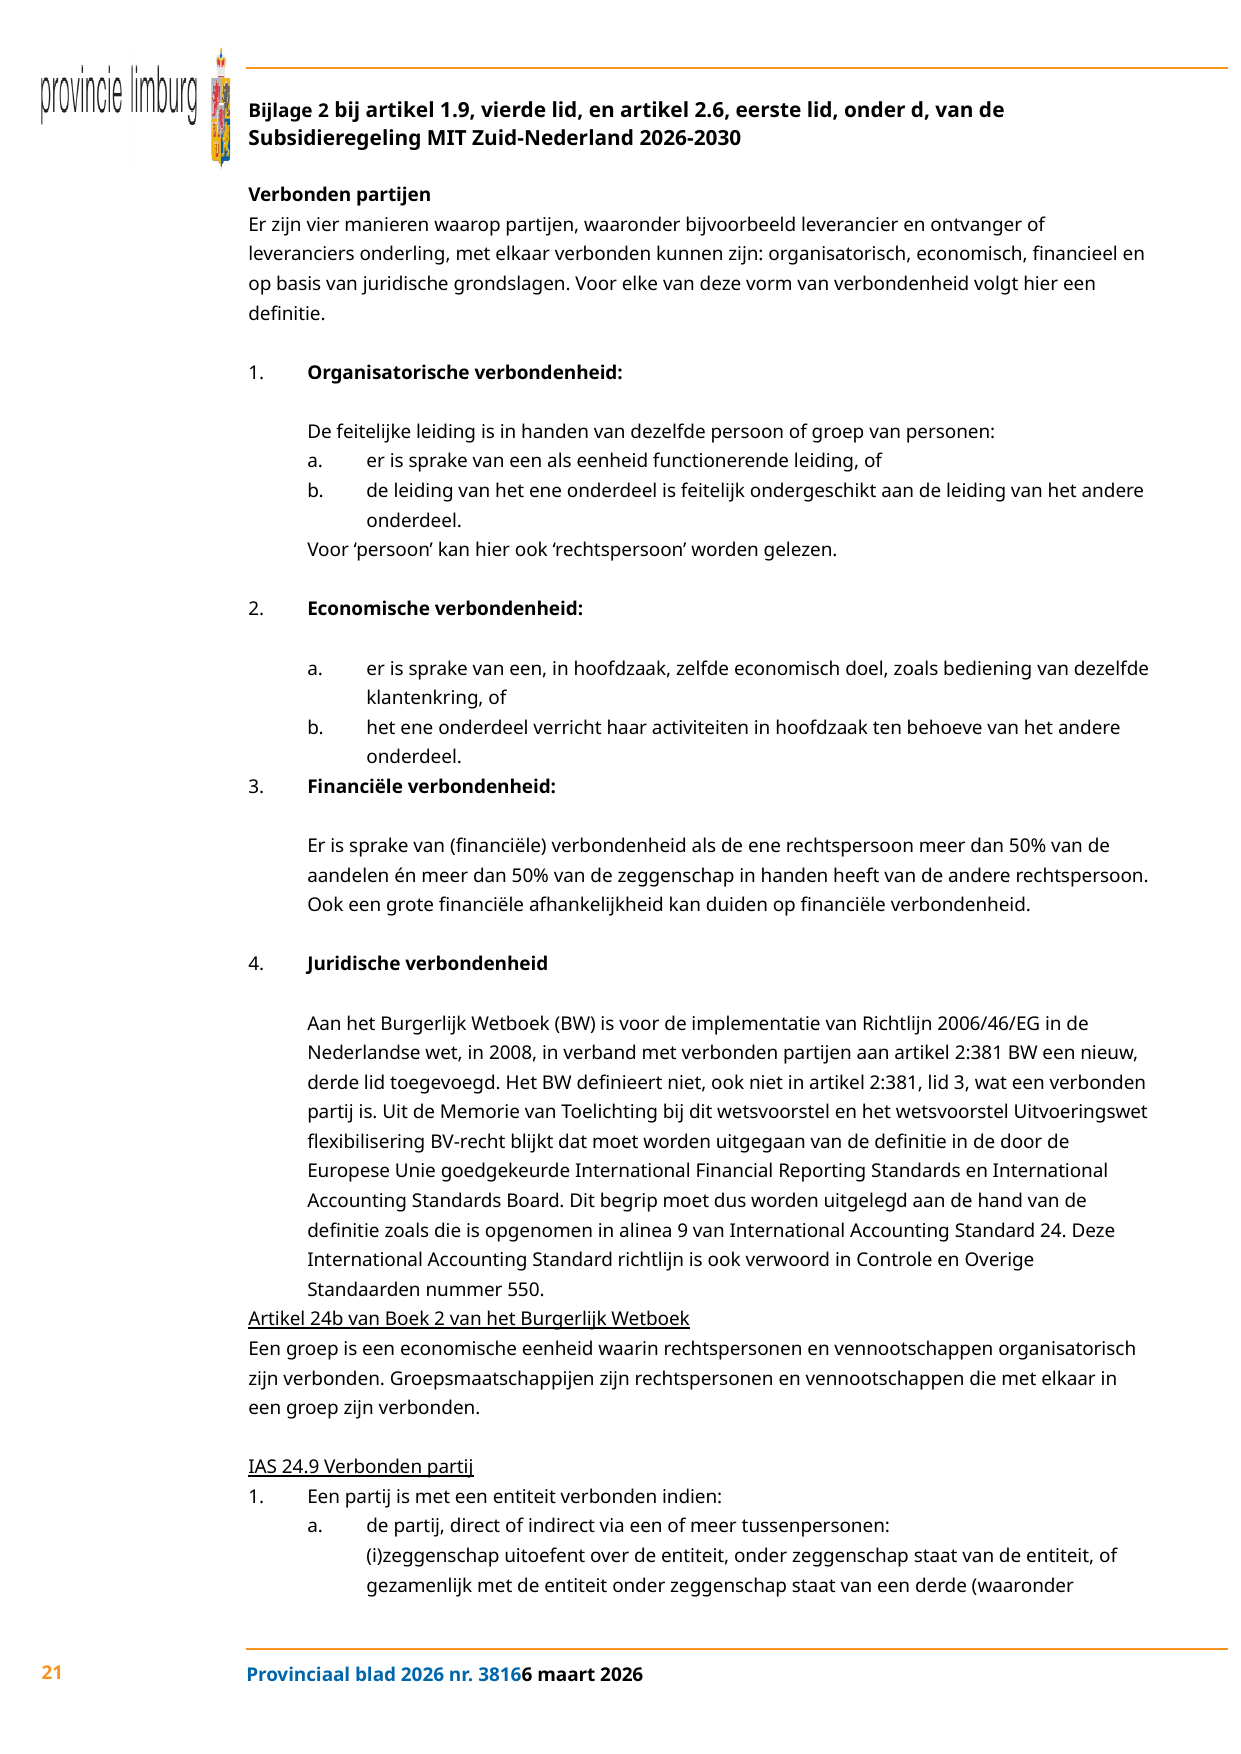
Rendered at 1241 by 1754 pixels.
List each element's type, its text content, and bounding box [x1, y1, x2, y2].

text Verbonden partijen [248, 181, 1152, 207]
list (i)zeggenschap uitoefent over de entiteit, onder zeggenschap staat van de entiteit, of gezamenlijk met de entiteit onder zeggenschap staat van een derde (waaronder [307, 1542, 1152, 1597]
list Economische verbondenheid: [248, 596, 1152, 621]
list De feitelijke leiding is in handen van dezelfde persoon of groep van personen: [248, 418, 1152, 444]
text Een groep is een economische eenheid waarin rechtspersonen en vennootschappen organisatorisch zijn verbonden. Groepsmaatschappijen zijn rechtspersonen en vennootschappen die met elkaar in een groep zijn verbonden. [248, 1335, 1152, 1420]
list de partij, direct of indirect via een of meer tussenpersonen: [307, 1513, 1152, 1538]
list het ene onderdeel verricht haar activiteiten in hoofdzaak ten behoeve van het andere onderdeel. [307, 714, 1152, 769]
list Juridische verbondenheid [248, 951, 1152, 976]
list Aan het Burgerlijk Wetboek (BW) is voor de implementatie van Richtlijn 2006/46/EG in de Nederlandse wet, in 2008, in verband met verbonden partijen aan artikel 2:381 BW een nieuw, derde lid toegevoegd. Het BW definieert niet, ook niet in artikel 2:381, lid 3, wat een verbonden partij is. Uit de Memorie van Toelichting bij dit wetsvoorstel en het wetsvoorstel Uitvoeringswet flexibilisering BV-recht blijkt dat moet worden uitgegaan van de definitie in de door de Europese Unie goedgekeurde International Financial Reporting Standards en International Accounting Standards Board. Dit begrip moet dus worden uitgelegd aan de hand van de definitie zoals die is opgenomen in alinea 9 van International Accounting Standard 24. Deze International Accounting Standard richtlijn is ook verwoord in Controle en Overige Standaarden nummer 550. [248, 1010, 1152, 1302]
list Een partij is met een entiteit verbonden indien: [248, 1483, 1152, 1509]
list Er is sprake van (financiële) verbondenheid als de ene rechtspersoon meer dan 50% van de aandelen én meer dan 50% van de zeggenschap in handen heeft van de andere rechtspersoon. Ook een grote financiële afhankelijkheid kan duiden op financiële verbondenheid. [248, 832, 1152, 917]
text Er zijn vier manieren waarop partijen, waaronder bijvoorbeeld leverancier en ontvanger of leveranciers onderling, met elkaar verbonden kunnen zijn: organisatorisch, economisch, financieel en op basis van juridische grondslagen. Voor elke van deze vorm van verbondenheid volgt hier een definitie. [248, 211, 1152, 325]
text IAS 24.9 Verbonden partij [248, 1453, 1152, 1479]
list Organisatorische verbondenheid: [248, 359, 1152, 384]
list Financiële verbondenheid: [248, 773, 1152, 799]
list er is sprake van een, in hoofdzaak, zelfde economisch doel, zoals bediening van dezelfde klantenkring, of [307, 655, 1152, 710]
list de leiding van het ene onderdeel is feitelijk ondergeschikt aan de leiding van het andere onderdeel. [307, 477, 1152, 532]
list Voor ‘persoon’ kan hier ook ‘rechtspersoon’ worden gelezen. [248, 536, 1152, 562]
text Bijlage 2 bij artikel 1.9, vierde lid, en artikel 2.6, eerste lid, onder d, van de Subsidieregeling MIT Zuid-Nederland 2026-2030 [248, 95, 1152, 152]
list er is sprake van een als eenheid functionerende leiding, of [307, 448, 1152, 473]
text Artikel 24b van Boek 2 van het Burgerlijk Wetboek [248, 1306, 1152, 1331]
picture [41, 47, 231, 172]
